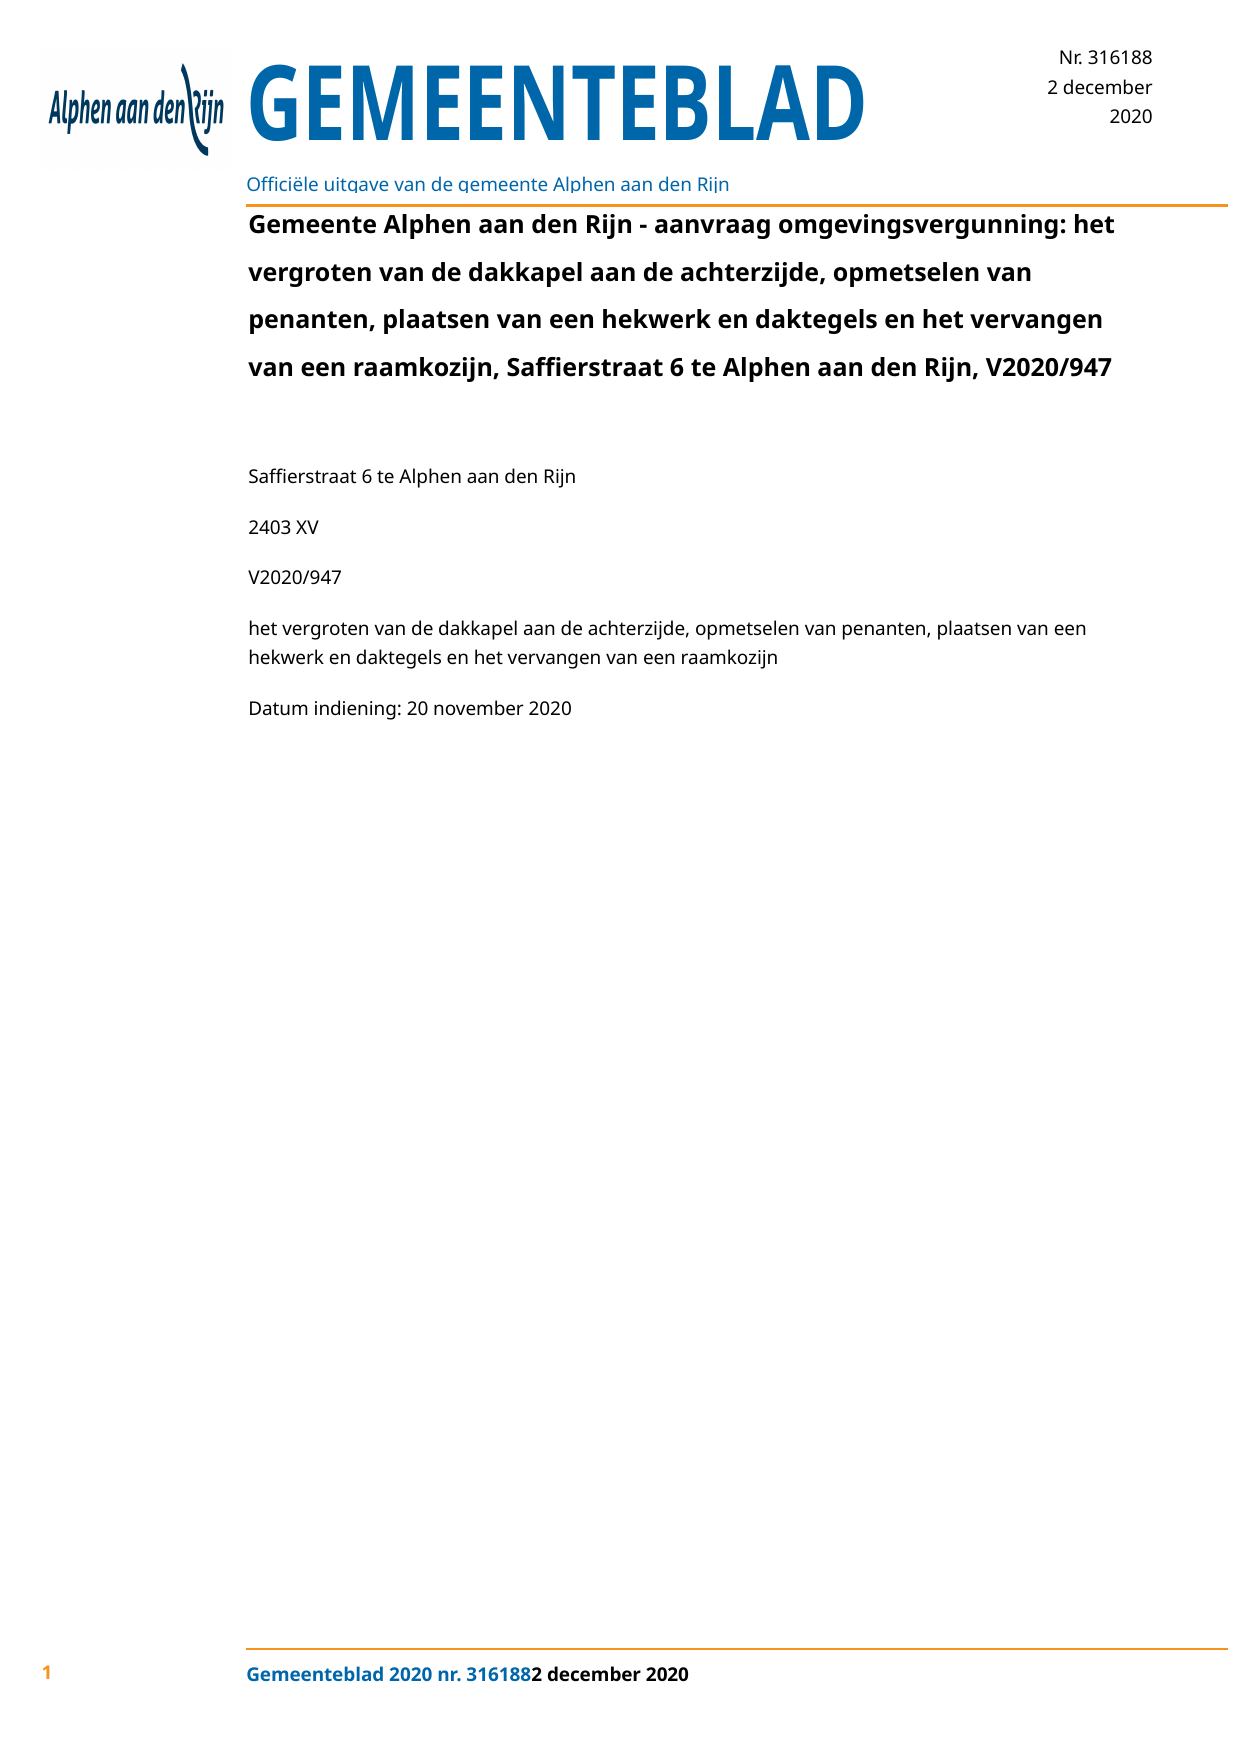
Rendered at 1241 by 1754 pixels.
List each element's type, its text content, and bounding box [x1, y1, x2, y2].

text Gemeente Alphen aan den Rijn - aanvraag omgevingsvergunning: het vergroten van de dakkapel aan de achterzijde, opmetselen van penanten, plaatsen van een hekwerk en daktegels en het vervangen van een raamkozijn, Saffierstraat 6 te Alphen aan den Rijn, V2020/947 [248, 207, 1152, 384]
picture [41, 47, 231, 172]
text het vergroten van de dakkapel aan de achterzijde, opmetselen van penanten, plaatsen van een hekwerk en daktegels en het vervangen van een raamkozijn [248, 615, 1152, 670]
text V2020/947 [248, 564, 1152, 590]
text Saffierstraat 6 te Alphen aan den Rijn [248, 463, 1152, 489]
text Datum indiening: 20 november 2020 [248, 695, 1152, 721]
text 2403 XV [248, 514, 1152, 540]
